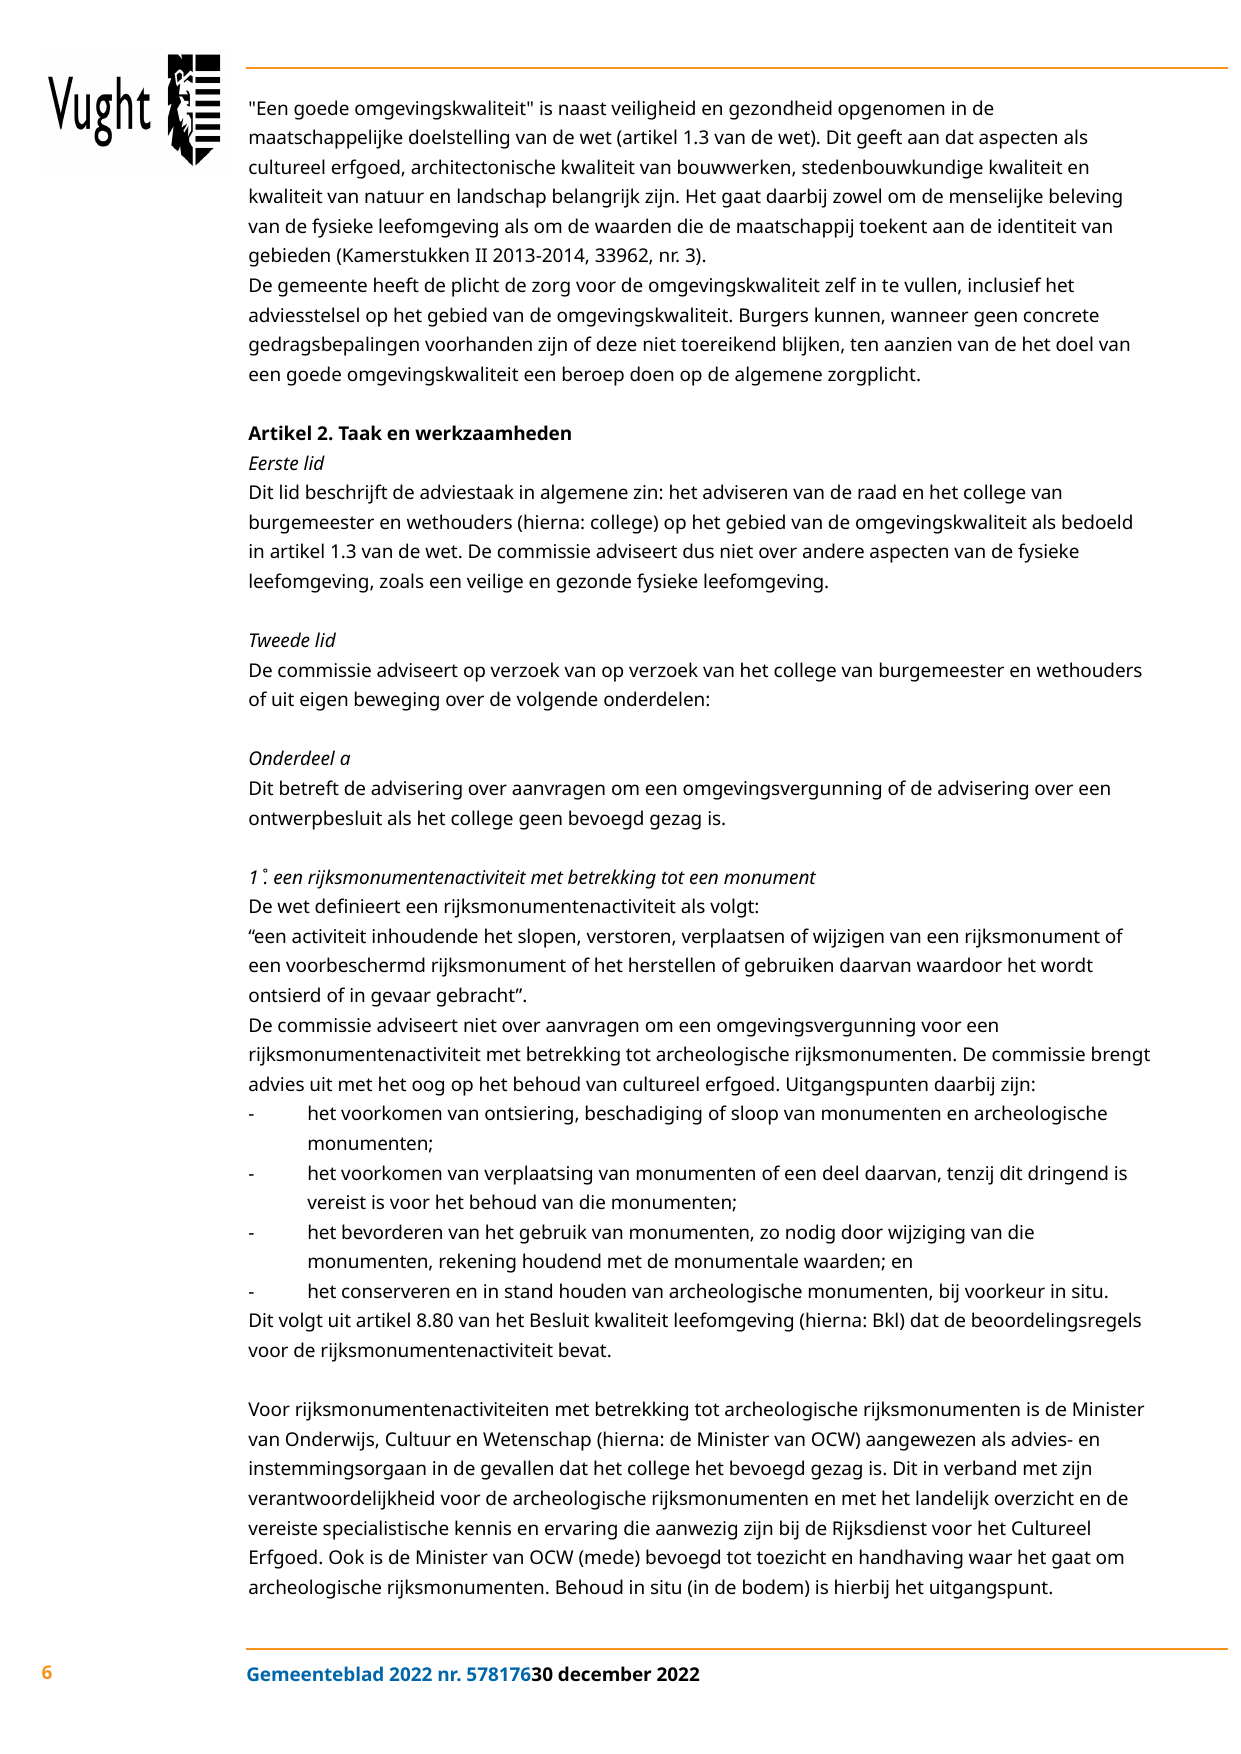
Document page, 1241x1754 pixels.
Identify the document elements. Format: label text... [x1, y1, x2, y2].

list het voorkomen van verplaatsing van monumenten of een deel daarvan, tenzij dit dringend is vereist is voor het behoud van die monumenten; [248, 1160, 1152, 1215]
text Dit volgt uit artikel 8.80 van het Besluit kwaliteit leefomgeving (hierna: Bkl) dat de beoordelingsregels voor de rijksmonumentenactiviteit bevat. [248, 1308, 1152, 1363]
text Dit betreft de advisering over aanvragen om een omgevingsvergunning of de advisering over een ontwerpbesluit als het college geen bevoegd gezag is. [248, 775, 1152, 831]
list het conserveren en in stand houden van archeologische monumenten, bij voorkeur in situ. [248, 1278, 1152, 1304]
text Artikel 2. Taak en werkzaamheden [248, 420, 1152, 446]
text Eerste lid [248, 450, 1152, 476]
text “een activiteit inhoudende het slopen, verstoren, verplaatsen of wijzigen van een rijksmonument of een voorbeschermd rijksmonument of het herstellen of gebruiken daarvan waardoor het wordt ontsierd of in gevaar gebracht”. [248, 923, 1152, 1008]
text De commissie adviseert op verzoek van op verzoek van het college van burgemeester en wethouders of uit eigen beweging over de volgende onderdelen: [248, 657, 1152, 712]
text "Een goede omgevingskwaliteit" is naast veiligheid en gezondheid opgenomen in de maatschappelijke doelstelling van de wet (artikel 1.3 van de wet). Dit geeft aan dat aspecten als cultureel erfgoed, architectonische kwaliteit van bouwwerken, stedenbouwkundige kwaliteit en kwaliteit van natuur en landschap belangrijk zijn. Het gaat daarbij zowel om de menselijke beleving van de fysieke leefomgeving als om de waarden die de maatschappij toekent aan de identiteit van gebieden (Kamerstukken II 2013-2014, 33962, nr. 3). [248, 95, 1152, 268]
list het voorkomen van ontsiering, beschadiging of sloop van monumenten en archeologische monumenten; [248, 1101, 1152, 1156]
text 1 ̊. een rijksmonumentenactiviteit met betrekking tot een monument [248, 864, 1152, 890]
text De commissie adviseert niet over aanvragen om een omgevingsvergunning voor een rijksmonumentenactiviteit met betrekking tot archeologische rijksmonumenten. De commissie brengt advies uit met het oog op het behoud van cultureel erfgoed. Uitgangspunten daarbij zijn: [248, 1012, 1152, 1097]
text Voor rijksmonumentenactiviteiten met betrekking tot archeologische rijksmonumenten is de Minister van Onderwijs, Cultuur en Wetenschap (hierna: de Minister van OCW) aangewezen als advies- en instemmingsorgaan in de gevallen dat het college het bevoegd gezag is. Dit in verband met zijn verantwoordelijkheid voor de archeologische rijksmonumenten en met het landelijk overzicht en de vereiste specialistische kennis en ervaring die aanwezig zijn bij de Rijksdienst voor het Cultureel Erfgoed. Ook is de Minister van OCW (mede) bevoegd tot toezicht en handhaving waar het gaat om archeologische rijksmonumenten. Behoud in situ (in de bodem) is hierbij het uitgangspunt. [248, 1396, 1152, 1600]
text De gemeente heeft de plicht de zorg voor de omgevingskwaliteit zelf in te vullen, inclusief het adviesstelsel op het gebied van de omgevingskwaliteit. Burgers kunnen, wanneer geen concrete gedragsbepalingen voorhanden zijn of deze niet toereikend blijken, ten aanzien van de het doel van een goede omgevingskwaliteit een beroep doen op de algemene zorgplicht. [248, 272, 1152, 387]
list het bevorderen van het gebruik van monumenten, zo nodig door wijziging van die monumenten, rekening houdend met de monumentale waarden; en [248, 1219, 1152, 1274]
picture [41, 47, 231, 172]
text De wet definieert een rijksmonumentenactiviteit als volgt: [248, 893, 1152, 919]
text Dit lid beschrijft de adviestaak in algemene zin: het adviseren van de raad en het college van burgemeester en wethouders (hierna: college) op het gebied van de omgevingskwaliteit als bedoeld in artikel 1.3 van de wet. De commissie adviseert dus niet over andere aspecten van de fysieke leefomgeving, zoals een veilige en gezonde fysieke leefomgeving. [248, 479, 1152, 594]
text Tweede lid [248, 627, 1152, 653]
text Onderdeel a [248, 746, 1152, 771]
